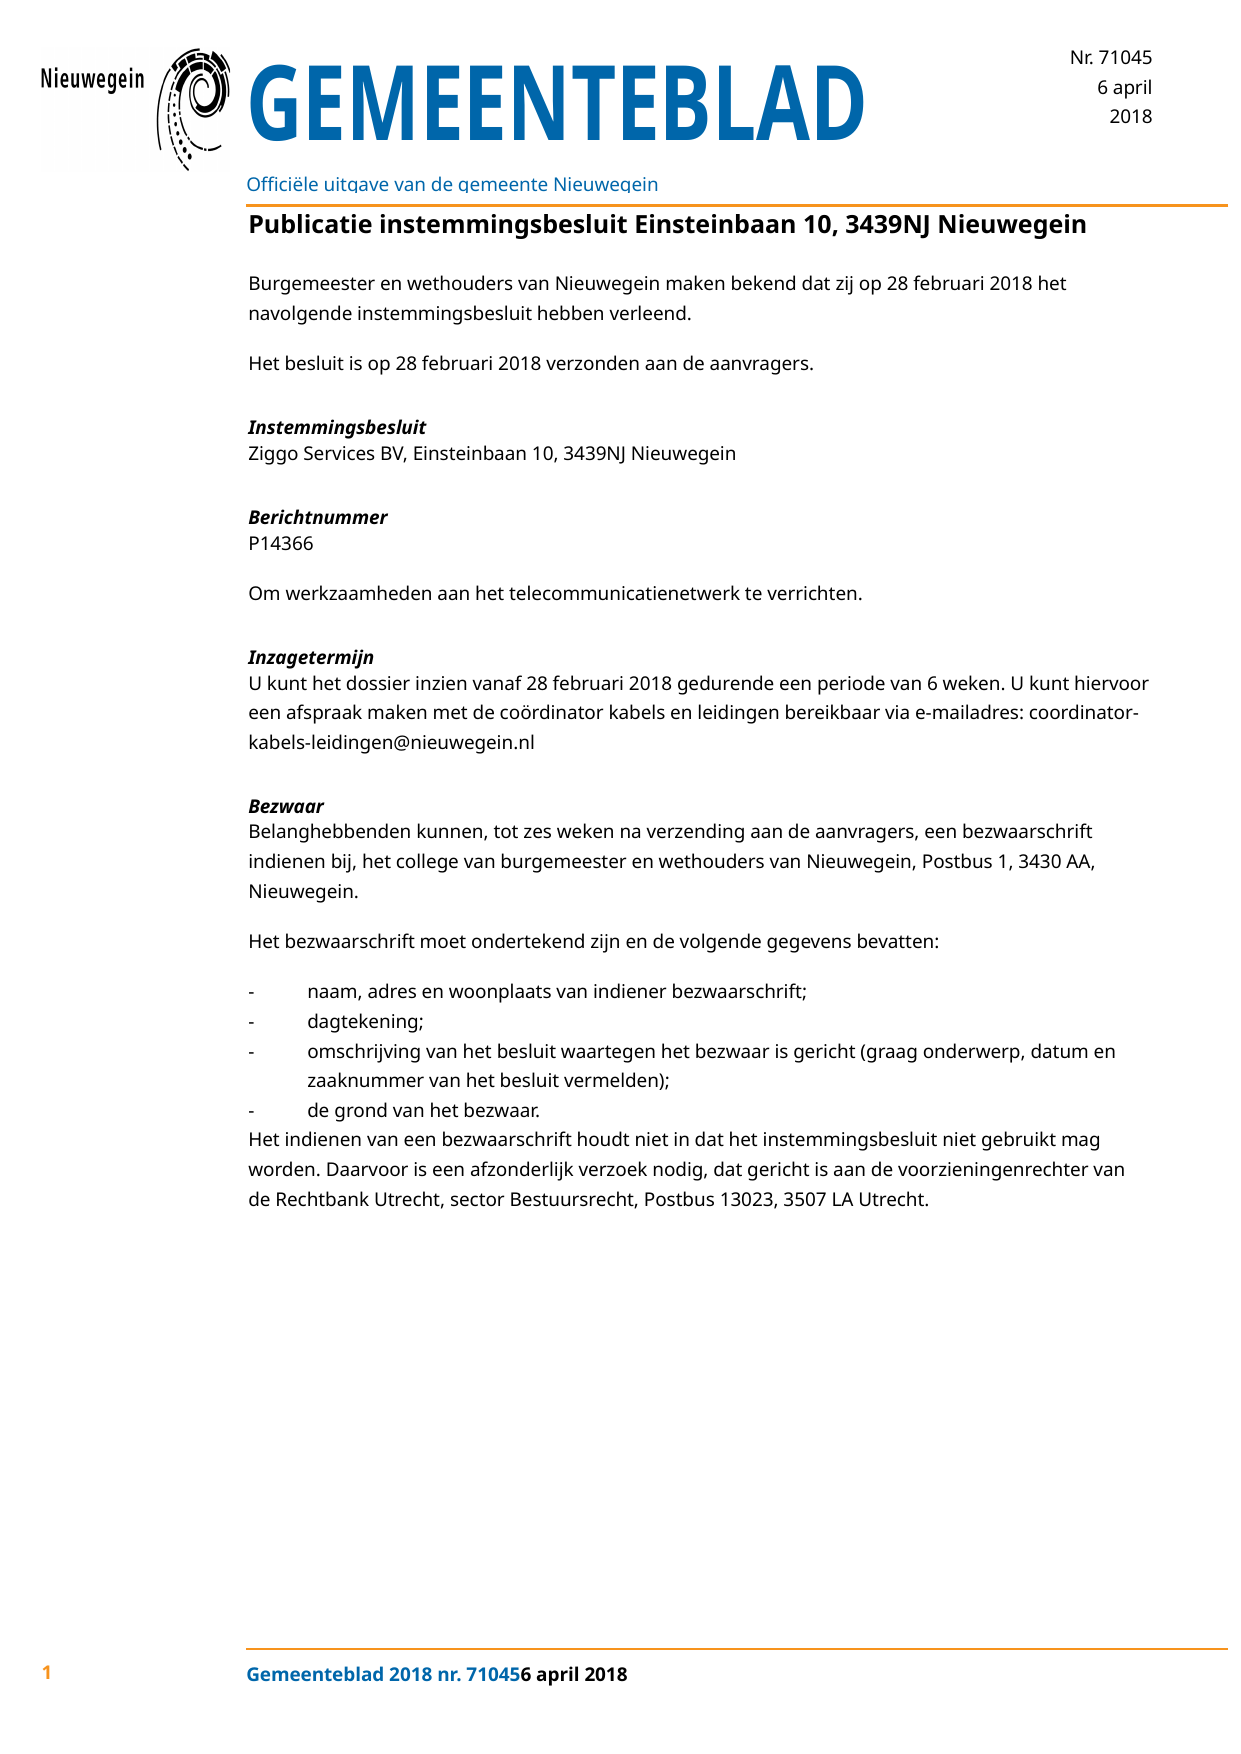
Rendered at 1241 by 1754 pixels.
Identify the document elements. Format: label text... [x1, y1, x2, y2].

text Ziggo Services BV, Einsteinbaan 10, 3439NJ Nieuwegein [248, 440, 1152, 466]
text Instemmingsbesluit [248, 414, 1152, 440]
text Het bezwaarschrift moet ondertekend zijn en de volgende gegevens bevatten: [248, 928, 1152, 954]
text Berichtnummer [248, 504, 1152, 530]
text Burgemeester en wethouders van Nieuwegein maken bekend dat zij op 28 februari 2018 het navolgende instemmingsbesluit hebben verleend. [248, 270, 1152, 326]
text U kunt het dossier inzien vanaf 28 februari 2018 gedurende een periode van 6 weken. U kunt hiervoor een afspraak maken met de coördinator kabels en leidingen bereikbaar via e-mailadres: coordinator-kabels-leidingen@nieuwegein.nl [248, 670, 1152, 755]
text Belanghebbenden kunnen, tot zes weken na verzending aan de aanvragers, een bezwaarschrift indienen bij, het college van burgemeester en wethouders van Nieuwegein, Postbus 1, 3430 AA, Nieuwegein. [248, 819, 1152, 903]
text Om werkzaamheden aan het telecommunicatienetwerk te verrichten. [248, 580, 1152, 606]
list dagtekening; [248, 1008, 1152, 1034]
text Bezwaar [248, 793, 1152, 819]
list naam, adres en woonplaats van indiener bezwaarschrift; [248, 979, 1152, 1004]
text P14366 [248, 530, 1152, 555]
list de grond van het bezwaar. [248, 1097, 1152, 1123]
text Het indienen van een bezwaarschrift houdt niet in dat het instemmingsbesluit niet gebruikt mag worden. Daarvoor is een afzonderlijk verzoek nodig, dat gericht is aan de voorzieningenrechter van de Rechtbank Utrecht, sector Bestuursrecht, Postbus 13023, 3507 LA Utrecht. [248, 1127, 1152, 1211]
list omschrijving van het besluit waartegen het bezwaar is gericht (graag onderwerp, datum en zaaknummer van het besluit vermelden); [248, 1038, 1152, 1093]
text Het besluit is op 28 februari 2018 verzonden aan de aanvragers. [248, 350, 1152, 376]
text Publicatie instemmingsbesluit Einsteinbaan 10, 3439NJ Nieuwegein [248, 207, 1152, 241]
text Inzagetermijn [248, 644, 1152, 670]
picture [41, 47, 231, 172]
